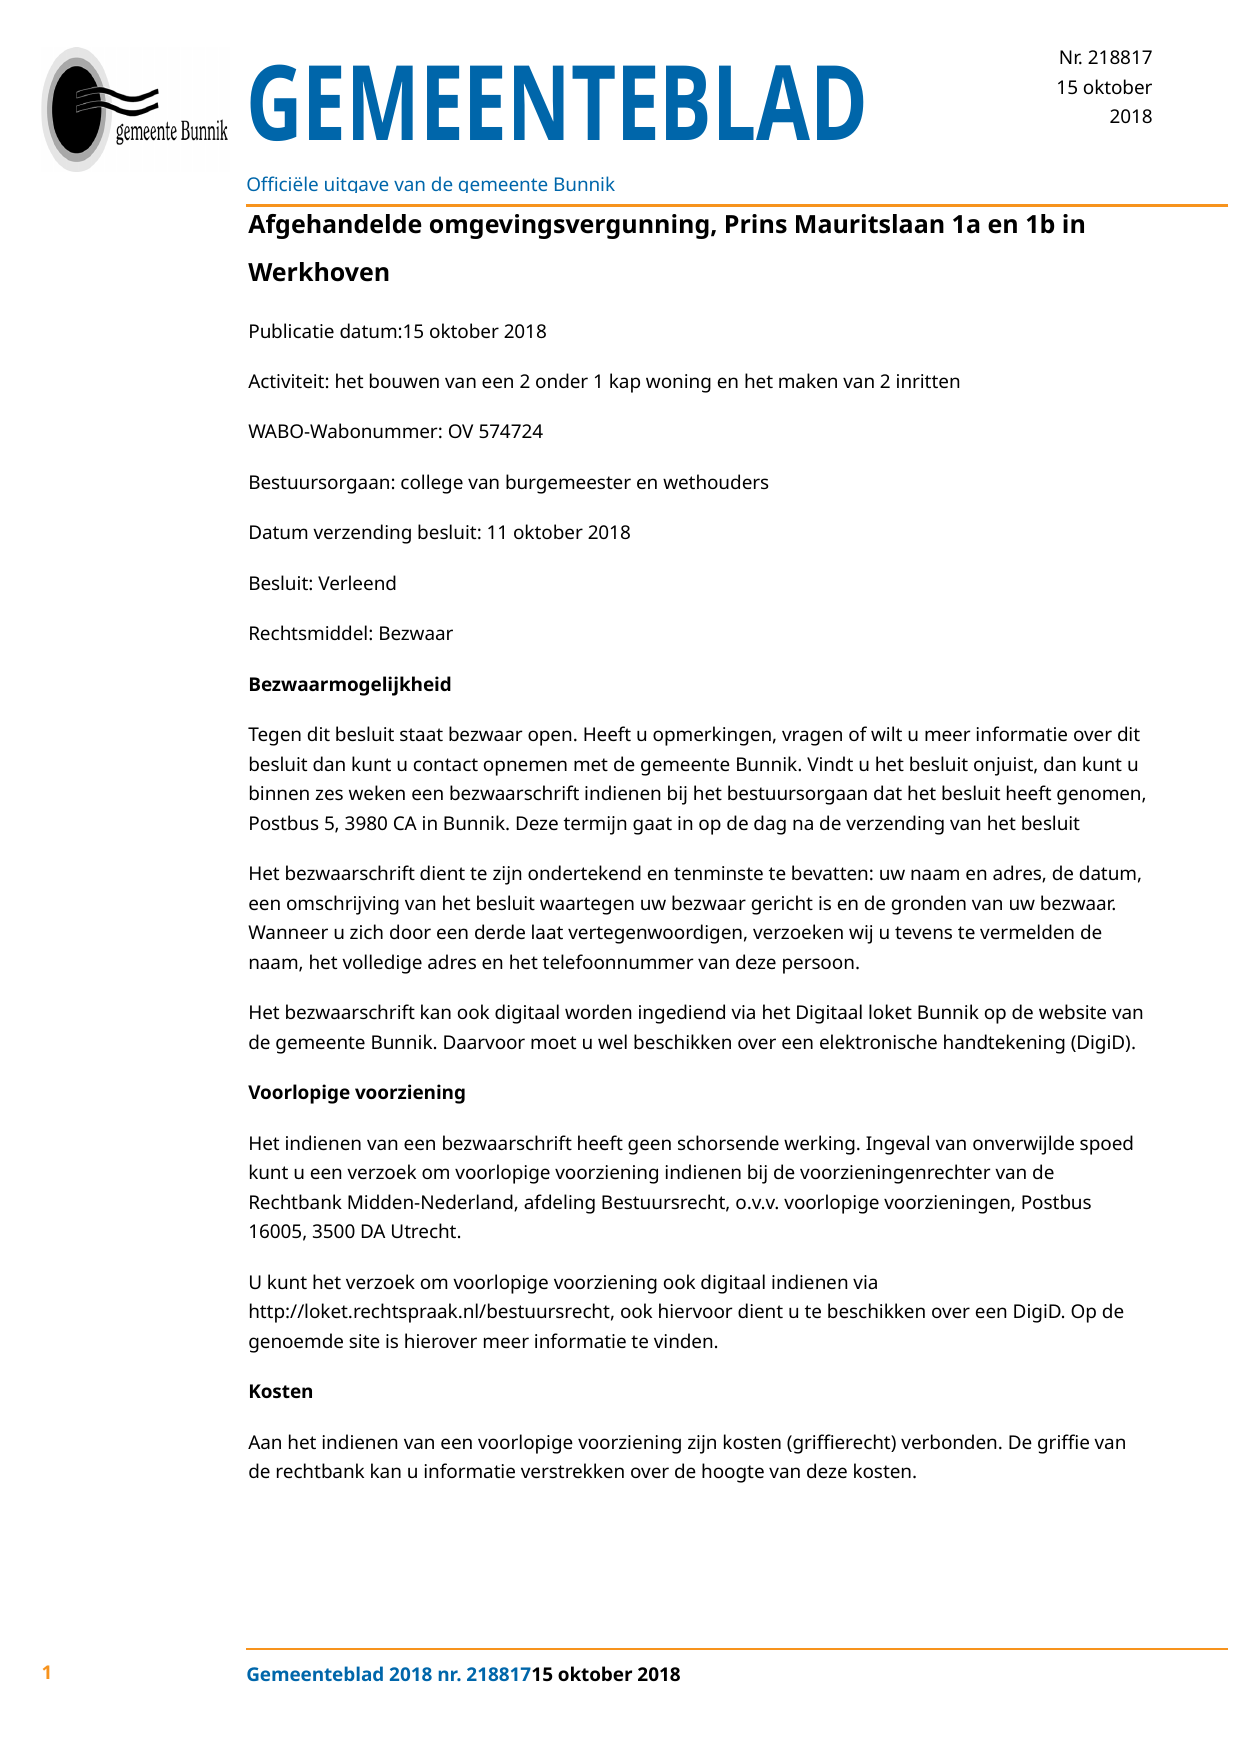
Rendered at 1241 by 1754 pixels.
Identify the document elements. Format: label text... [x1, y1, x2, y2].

text WABO-Wabonummer: OV 574724 [248, 419, 1152, 444]
text Voorlopige voorziening [248, 1079, 1152, 1105]
text Tegen dit besluit staat bezwaar open. Heeft u opmerkingen, vragen of wilt u meer informatie over dit besluit dan kunt u contact opnemen met de gemeente Bunnik. Vindt u het besluit onjuist, dan kunt u binnen zes weken een bezwaarschrift indienen bij het bestuursorgaan dat het besluit heeft genomen, Postbus 5, 3980 CA in Bunnik. Deze termijn gaat in op de dag na de verzending van het besluit [248, 721, 1152, 836]
text Bestuursorgaan: college van burgemeester en wethouders [248, 469, 1152, 495]
text Afgehandelde omgevingsvergunning, Prins Mauritslaan 1a en 1b in Werkhoven [248, 207, 1152, 288]
text Publicatie datum:15 oktober 2018 [248, 318, 1152, 344]
text Rechtsmiddel: Bezwaar [248, 620, 1152, 646]
text Activiteit: het bouwen van een 2 onder 1 kap woning en het maken van 2 inritten [248, 368, 1152, 394]
text Het bezwaarschrift kan ook digitaal worden ingediend via het Digitaal loket Bunnik op de website van de gemeente Bunnik. Daarvoor moet u wel beschikken over een elektronische handtekening (DigiD). [248, 999, 1152, 1055]
text Datum verzending besluit: 11 oktober 2018 [248, 519, 1152, 545]
text Aan het indienen van een voorlopige voorziening zijn kosten (griffierecht) verbonden. De griffie van de rechtbank kan u informatie verstrekken over de hoogte van deze kosten. [248, 1429, 1152, 1484]
text Besluit: Verleend [248, 570, 1152, 596]
text Het indienen van een bezwaarschrift heeft geen schorsende werking. Ingeval van onverwijlde spoed kunt u een verzoek om voorlopige voorziening indienen bij de voorzieningenrechter van de Rechtbank Midden-Nederland, afdeling Bestuursrecht, o.v.v. voorlopige voorzieningen, Postbus 16005, 3500 DA Utrecht. [248, 1130, 1152, 1244]
text Bezwaarmogelijkheid [248, 671, 1152, 697]
text U kunt het verzoek om voorlopige voorziening ook digitaal indienen via http://loket.rechtspraak.nl/bestuursrecht, ook hiervoor dient u te beschikken over een DigiD. Op de genoemde site is hierover meer informatie te vinden. [248, 1269, 1152, 1354]
text Het bezwaarschrift dient te zijn ondertekend en tenminste te bevatten: uw naam en adres, de datum, een omschrijving van het besluit waartegen uw bezwaar gericht is en de gronden van uw bezwaar. Wanneer u zich door een derde laat vertegenwoordigen, verzoeken wij u tevens te vermelden de naam, het volledige adres en het telefoonnummer van deze persoon. [248, 860, 1152, 975]
picture [41, 47, 231, 172]
text Kosten [248, 1379, 1152, 1404]
